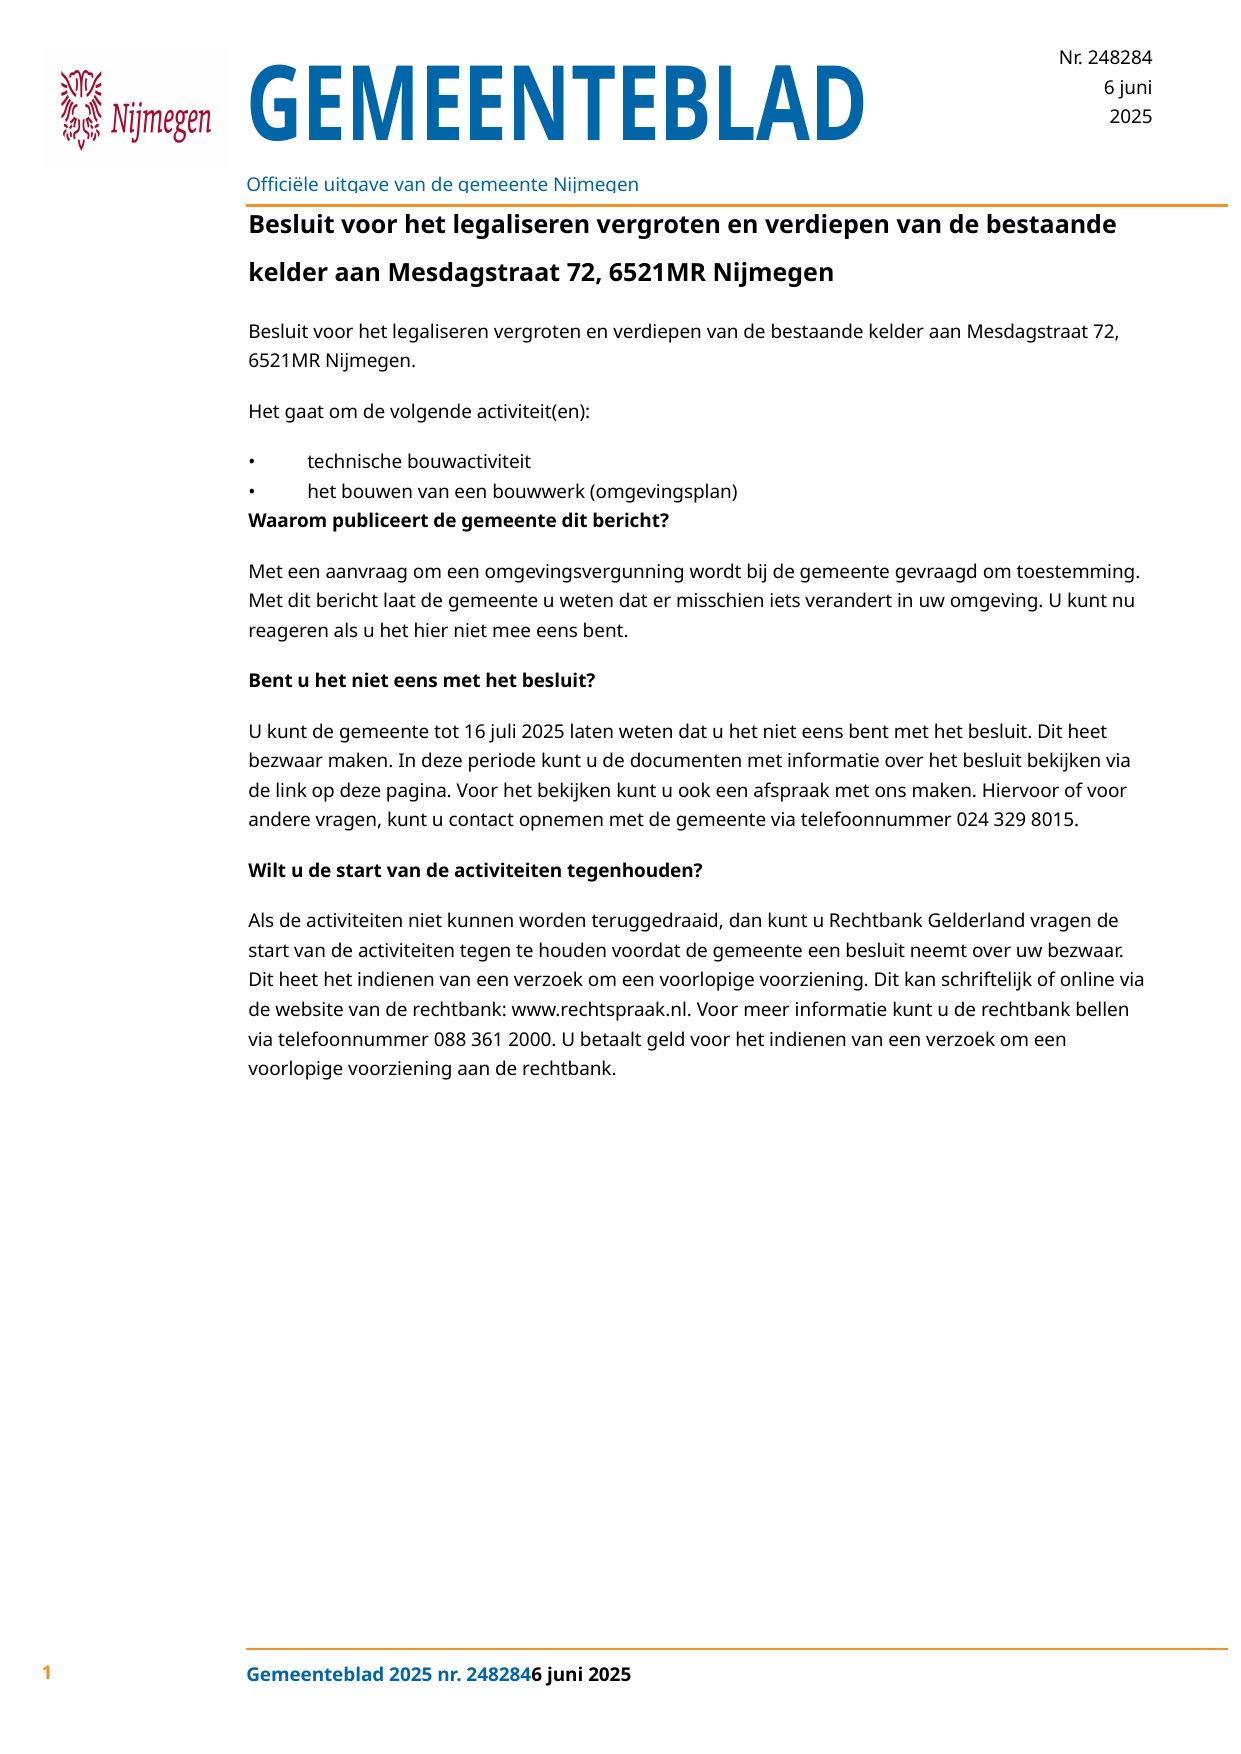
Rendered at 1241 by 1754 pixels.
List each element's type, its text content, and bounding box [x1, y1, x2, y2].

text Bent u het niet eens met het besluit? [248, 667, 1152, 693]
text Met een aanvraag om een omgevingsvergunning wordt bij de gemeente gevraagd om toestemming. Met dit bericht laat de gemeente u weten dat er misschien iets verandert in uw omgeving. U kunt nu reageren als u het hier niet mee eens bent. [248, 558, 1152, 643]
text Waarom publiceert de gemeente dit bericht? [248, 507, 1152, 533]
list technische bouwactiviteit [248, 448, 1152, 474]
list het bouwen van een bouwwerk (omgevingsplan) [248, 478, 1152, 504]
text U kunt de gemeente tot 16 juli 2025 laten weten dat u het niet eens bent met het besluit. Dit heet bezwaar maken. In deze periode kunt u de documenten met informatie over het besluit bekijken via de link op deze pagina. Voor het bekijken kunt u ook een afspraak met ons maken. Hiervoor of voor andere vragen, kunt u contact opnemen met de gemeente via telefoonnummer 024 329 8015. [248, 718, 1152, 832]
text Besluit voor het legaliseren vergroten en verdiepen van de bestaande kelder aan Mesdagstraat 72, 6521MR Nijmegen [248, 207, 1152, 288]
text Als de activiteiten niet kunnen worden teruggedraaid, dan kunt u Rechtbank Gelderland vragen de start van de activiteiten tegen te houden voordat de gemeente een besluit neemt over uw bezwaar. Dit heet het indienen van een verzoek om een voorlopige voorziening. Dit kan schriftelijk of online via de website van de rechtbank: www.rechtspraak.nl. Voor meer informatie kunt u de rechtbank bellen via telefoonnummer 088 361 2000. U betaalt geld voor het indienen van een verzoek om een voorlopige voorziening aan de rechtbank. [248, 907, 1152, 1081]
text Wilt u de start van de activiteiten tegenhouden? [248, 857, 1152, 883]
text Besluit voor het legaliseren vergroten en verdiepen van de bestaande kelder aan Mesdagstraat 72, 6521MR Nijmegen. [248, 318, 1152, 373]
picture [41, 47, 231, 172]
text Het gaat om de volgende activiteit(en): [248, 398, 1152, 424]
